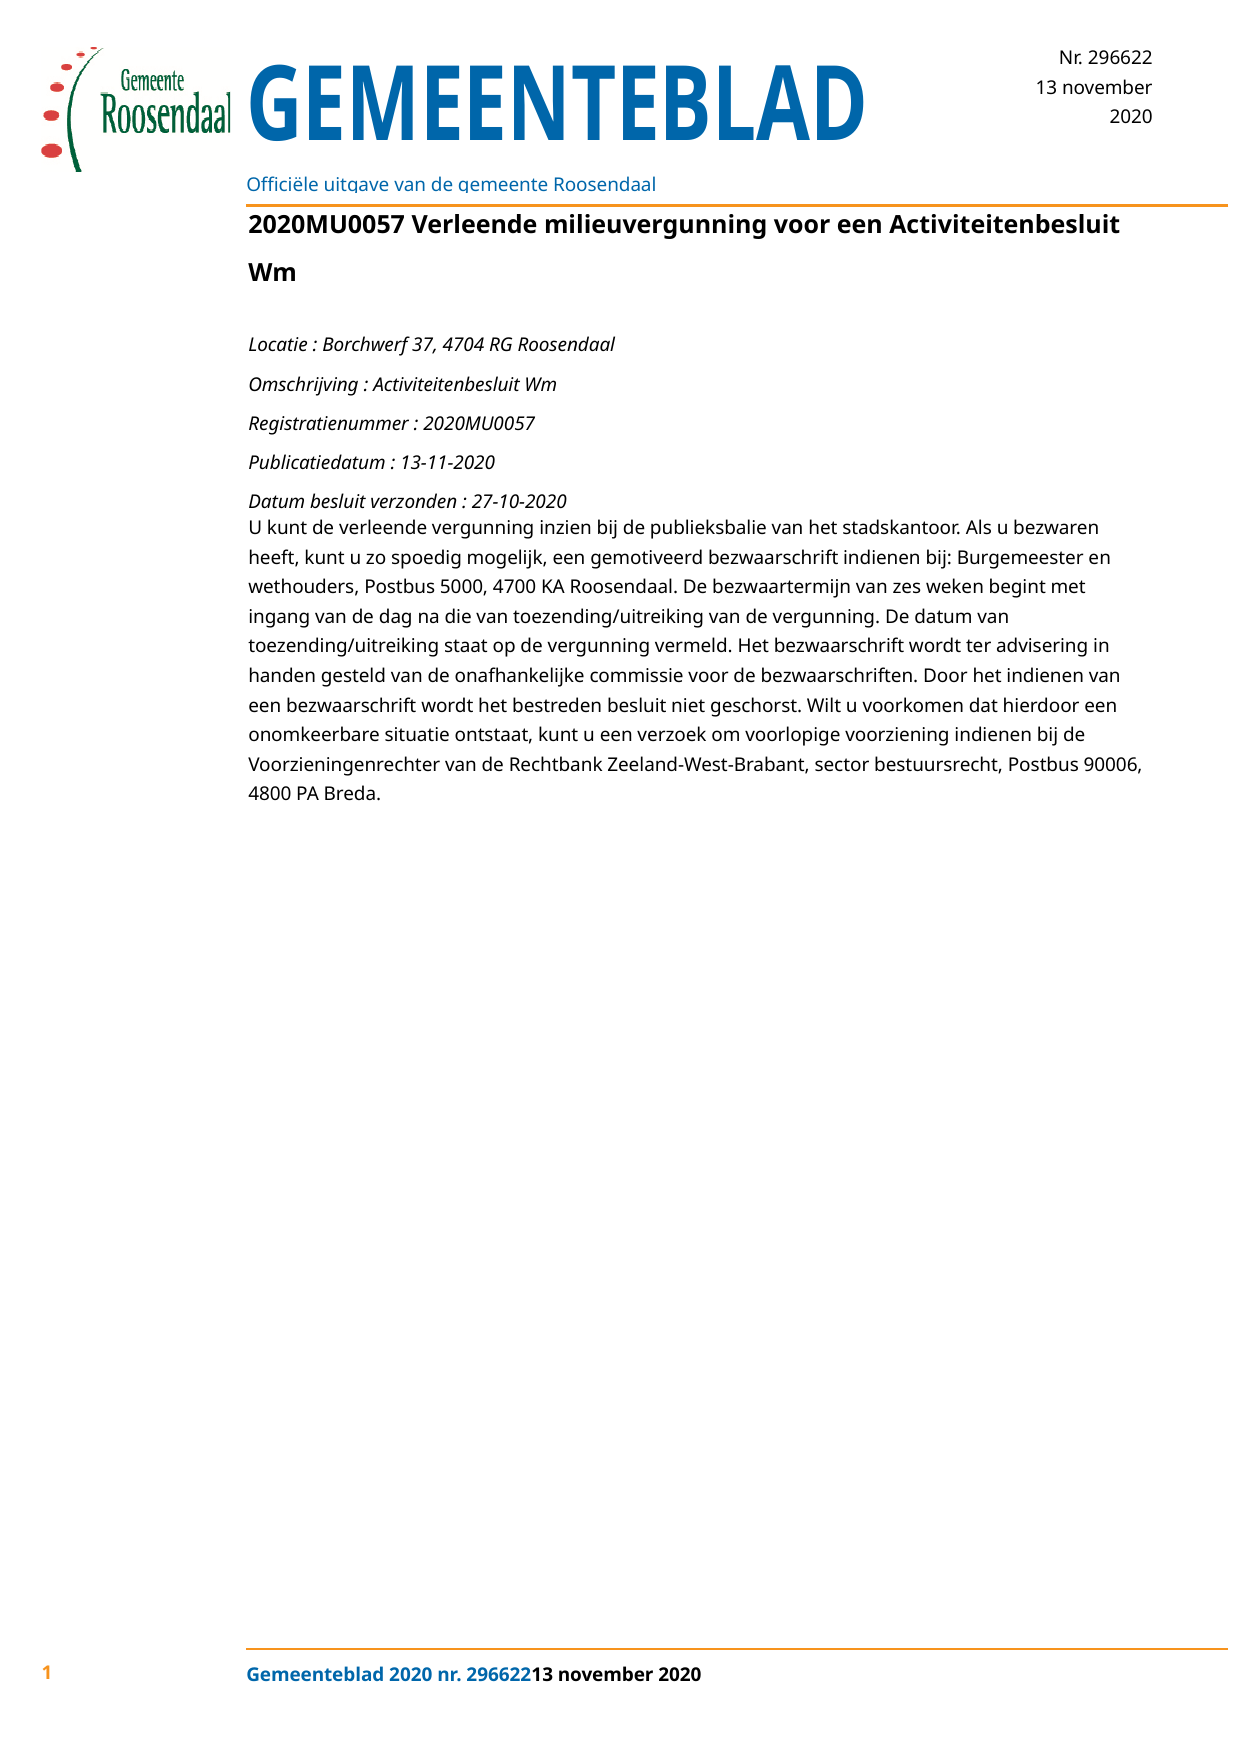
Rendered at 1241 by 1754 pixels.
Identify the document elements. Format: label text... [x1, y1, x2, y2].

text Datum besluit verzonden : 27-10-2020 [248, 488, 1152, 514]
text 2020MU0057 Verleende milieuvergunning voor een Activiteitenbesluit Wm [248, 207, 1152, 288]
text Publicatiedatum : 13-11-2020 [248, 449, 1152, 475]
text U kunt de verleende vergunning inzien bij de publieksbalie van het stadskantoor. Als u bezwaren heeft, kunt u zo spoedig mogelijk, een gemotiveerd bezwaarschrift indienen bij: Burgemeester en wethouders, Postbus 5000, 4700 KA Roosendaal. De bezwaartermijn van zes weken begint met ingang van de dag na die van toezending/uitreiking van de vergunning. De datum van toezending/uitreiking staat op de vergunning vermeld. Het bezwaarschrift wordt ter advisering in handen gesteld van de onafhankelijke commissie voor de bezwaarschriften. Door het indienen van een bezwaarschrift wordt het bestreden besluit niet geschorst. Wilt u voorkomen dat hierdoor een onomkeerbare situatie ontstaat, kunt u een verzoek om voorlopige voorziening indienen bij de Voorzieningenrechter van de Rechtbank Zeeland-West-Brabant, sector bestuursrecht, Postbus 90006, 4800 PA Breda. [248, 514, 1152, 806]
text Registratienummer : 2020MU0057 [248, 410, 1152, 436]
picture [41, 47, 231, 172]
text Omschrijving : Activiteitenbesluit Wm [248, 371, 1152, 396]
text Locatie : Borchwerf 37, 4704 RG Roosendaal [248, 331, 1152, 357]
